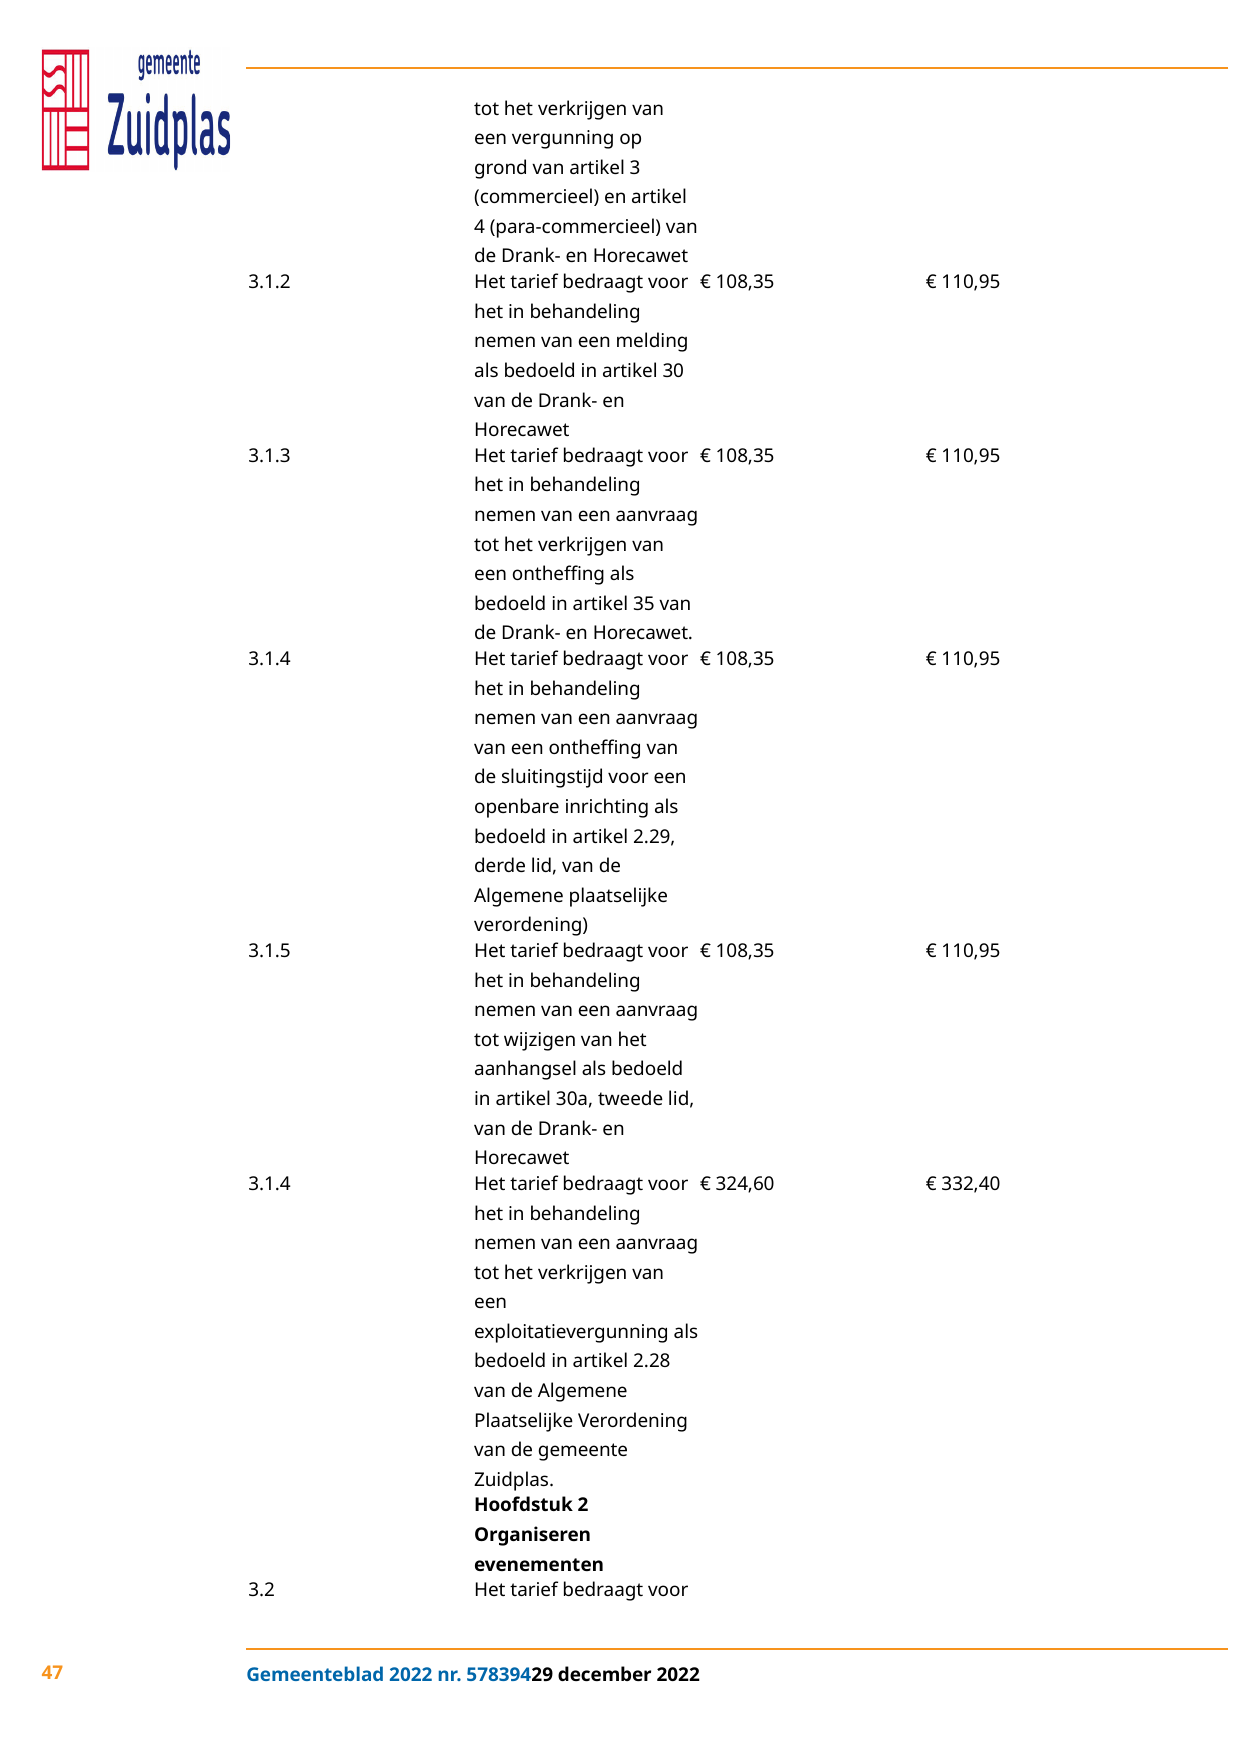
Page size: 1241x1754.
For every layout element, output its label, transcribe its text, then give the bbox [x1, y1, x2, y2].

table_cell € 110,95 [926, 645, 1152, 937]
table_cell Het tarief bedraagt voor het in behandeling nemen van een aanvraag tot wijzigen van het aanhangsel als bedoeld in artikel 30a, tweede lid, van de Drank- en Horecawet [474, 937, 700, 1170]
table_cell tot het verkrijgen van een vergunning op grond van artikel 3 (commercieel) en artikel 4 (para-commercieel) van de Drank- en Horecawet [474, 95, 700, 268]
table_cell € 110,95 [926, 442, 1152, 645]
table_cell [700, 1492, 926, 1577]
table_cell [926, 95, 1152, 268]
table_cell [700, 1577, 926, 1602]
table_cell 3.2 [248, 1577, 474, 1602]
table_cell € 332,40 [926, 1170, 1152, 1492]
table_cell [248, 95, 474, 268]
table_cell € 324,60 [700, 1170, 926, 1492]
table_cell Het tarief bedraagt voor het in behandeling nemen van een melding als bedoeld in artikel 30 van de Drank- en Horecawet [474, 269, 700, 442]
table_cell [248, 1492, 474, 1577]
table_cell [926, 1492, 1152, 1577]
table_cell € 108,35 [700, 269, 926, 442]
table_cell 3.1.2 [248, 269, 474, 442]
table_cell € 108,35 [700, 937, 926, 1170]
table_cell [700, 95, 926, 268]
table_cell Het tarief bedraagt voor het in behandeling nemen van een aanvraag tot het verkrijgen van een exploitatievergunning als bedoeld in artikel 2.28 van de Algemene Plaatselijke Verordening van de gemeente Zuidplas. [474, 1170, 700, 1492]
table_cell 3.1.4 [248, 1170, 474, 1492]
table_cell € 110,95 [926, 937, 1152, 1170]
table_cell 3.1.5 [248, 937, 474, 1170]
table_cell 3.1.3 [248, 442, 474, 645]
table_cell € 110,95 [926, 269, 1152, 442]
picture [41, 47, 231, 172]
table_cell 3.1.4 [248, 645, 474, 937]
table_cell Het tarief bedraagt voor het in behandeling nemen van een aanvraag van een ontheffing van de sluitingstijd voor een openbare inrichting als bedoeld in artikel 2.29, derde lid, van de Algemene plaatselijke verordening) [474, 645, 700, 937]
table_cell Het tarief bedraagt voor [474, 1577, 700, 1602]
table_cell [926, 1577, 1152, 1602]
table_cell Het tarief bedraagt voor het in behandeling nemen van een aanvraag tot het verkrijgen van een ontheffing als bedoeld in artikel 35 van de Drank- en Horecawet. [474, 442, 700, 645]
table_cell € 108,35 [700, 442, 926, 645]
table_cell Hoofdstuk 2 Organiseren evenementen [474, 1492, 700, 1577]
table_cell € 108,35 [700, 645, 926, 937]
